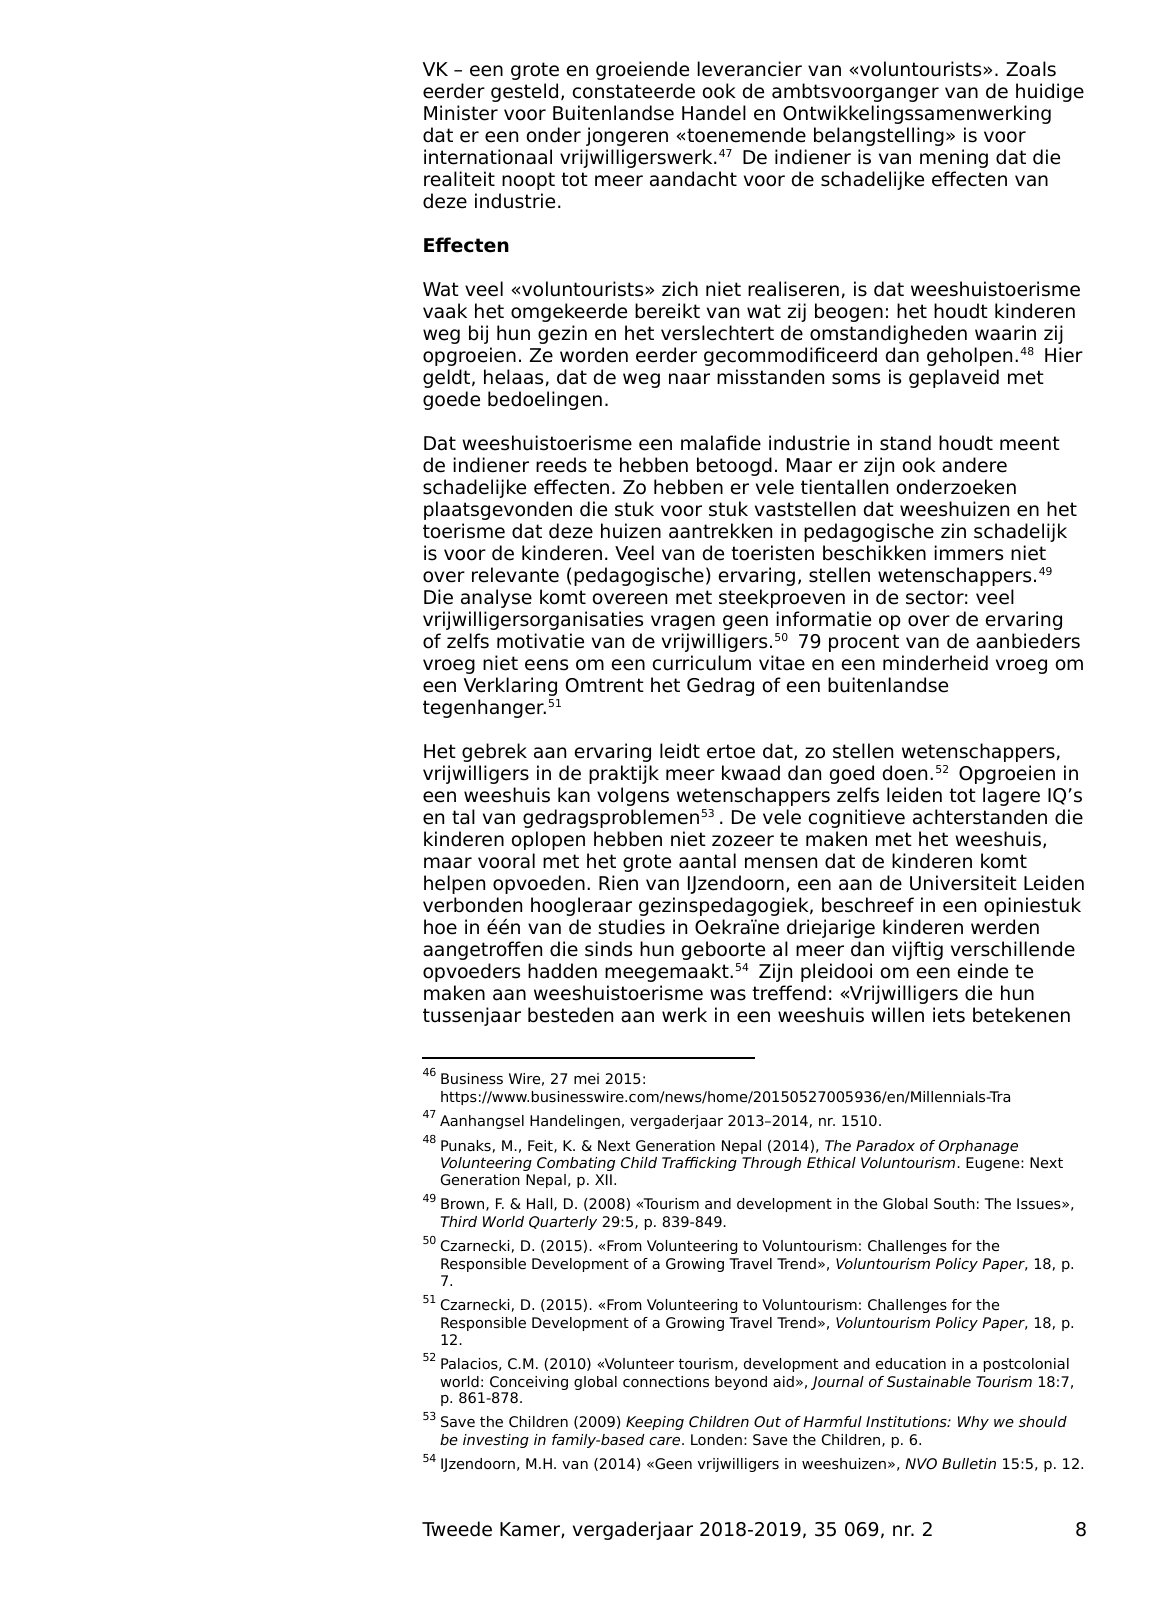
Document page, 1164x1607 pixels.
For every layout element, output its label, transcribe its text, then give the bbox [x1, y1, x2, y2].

text Brown, F. & Hall, D. (2008) «Tourism and development in the Global South: The Issues», Third World Quarterly 29:5, p. 839-849. [422, 1192, 1087, 1231]
text Aanhangsel Handelingen, vergaderjaar 2013–2014, nr. 1510. [422, 1108, 1087, 1131]
text Het gebrek aan ervaring leidt ertoe dat, zo stellen wetenschappers, vrijwilligers in de praktijk meer kwaad dan goed doen. Opgroeien in een weeshuis kan volgens wetenschappers zelfs leiden tot lagere IQ’s en tal van gedragsproblemen. De vele cognitieve achterstanden die kinderen oplopen hebben niet zozeer te maken met het weeshuis, maar vooral met het grote aantal mensen dat de kinderen komt helpen opvoeden. Rien van IJzendoorn, een aan de Universiteit Leiden verbonden hoogleraar gezinspedagogiek, beschreef in een opiniestuk hoe in één van de studies in Oekraïne driejarige kinderen werden aangetroffen die sinds hun geboorte al meer dan vijftig verschillende opvoeders hadden meegemaakt. Zijn pleidooi om een einde te maken aan weeshuistoerisme was treffend: «Vrijwilligers die hun tussenjaar besteden aan werk in een weeshuis willen iets betekenen [422, 741, 1087, 1027]
text Business Wire, 27 mei 2015: https://www.businesswire.com/news/home/20150527005936/en/Millennials-Tra [422, 1067, 1087, 1106]
text IJzendoorn, M.H. van (2014) «Geen vrijwilligers in weeshuizen», NVO Bulletin 15:5, p. 12. [422, 1452, 1087, 1474]
subtitle Effecten [422, 235, 1087, 257]
text Punaks, M., Feit, K. & Next Generation Nepal (2014), The Paradox of Orphanage Volunteering Combating Child Trafficking Through Ethical Voluntourism. Eugene: Next Generation Nepal, p. XII. [422, 1133, 1087, 1189]
text Czarnecki, D. (2015). «From Volunteering to Voluntourism: Challenges for the Responsible Development of a Growing Travel Trend», Voluntourism Policy Paper, 18, p. 12. [422, 1293, 1087, 1349]
text Czarnecki, D. (2015). «From Volunteering to Voluntourism: Challenges for the Responsible Development of a Growing Travel Trend», Voluntourism Policy Paper, 18, p. 7. [422, 1234, 1087, 1290]
text Wat veel «voluntourists» zich niet realiseren, is dat weeshuistoerisme vaak het omgekeerde bereikt van wat zij beogen: het houdt kinderen weg bij hun gezin en het verslechtert de omstandigheden waarin zij opgroeien. Ze worden eerder gecommodificeerd dan geholpen. Hier geldt, helaas, dat de weg naar misstanden soms is geplaveid met goede bedoelingen. [422, 279, 1087, 411]
text Dat weeshuistoerisme een malafide industrie in stand houdt meent de indiener reeds te hebben betoogd. Maar er zijn ook andere schadelijke effecten. Zo hebben er vele tientallen onderzoeken plaatsgevonden die stuk voor stuk vaststellen dat weeshuizen en het toerisme dat deze huizen aantrekken in pedagogische zin schadelijk is voor de kinderen. Veel van de toeristen beschikken immers niet over relevante (pedagogische) ervaring, stellen wetenschappers. Die analyse komt overeen met steekproeven in de sector: veel vrijwilligersorganisaties vragen geen informatie op over de ervaring of zelfs motivatie van de vrijwilligers. 79 procent van de aanbieders vroeg niet eens om een curriculum vitae en een minderheid vroeg om een Verklaring Omtrent het Gedrag of een buitenlandse tegenhanger. [422, 433, 1087, 719]
text Save the Children (2009) Keeping Children Out of Harmful Institutions: Why we should be investing in family-based care. Londen: Save the Children, p. 6. [422, 1410, 1087, 1449]
text Palacios, C.M. (2010) «Volunteer tourism, development and education in a postcolonial world: Conceiving global connections beyond aid», Journal of Sustainable Tourism 18:7, p. 861-878. [422, 1352, 1087, 1407]
text VK – een grote en groeiende leverancier van «voluntourists». Zoals eerder gesteld, constateerde ook de ambtsvoorganger van de huidige Minister voor Buitenlandse Handel en Ontwikkelingssamenwerking dat er een onder jongeren «toenemende belangstelling» is voor internationaal vrijwilligerswerk. De indiener is van mening dat die realiteit noopt tot meer aandacht voor de schadelijke effecten van deze industrie. [422, 59, 1087, 213]
